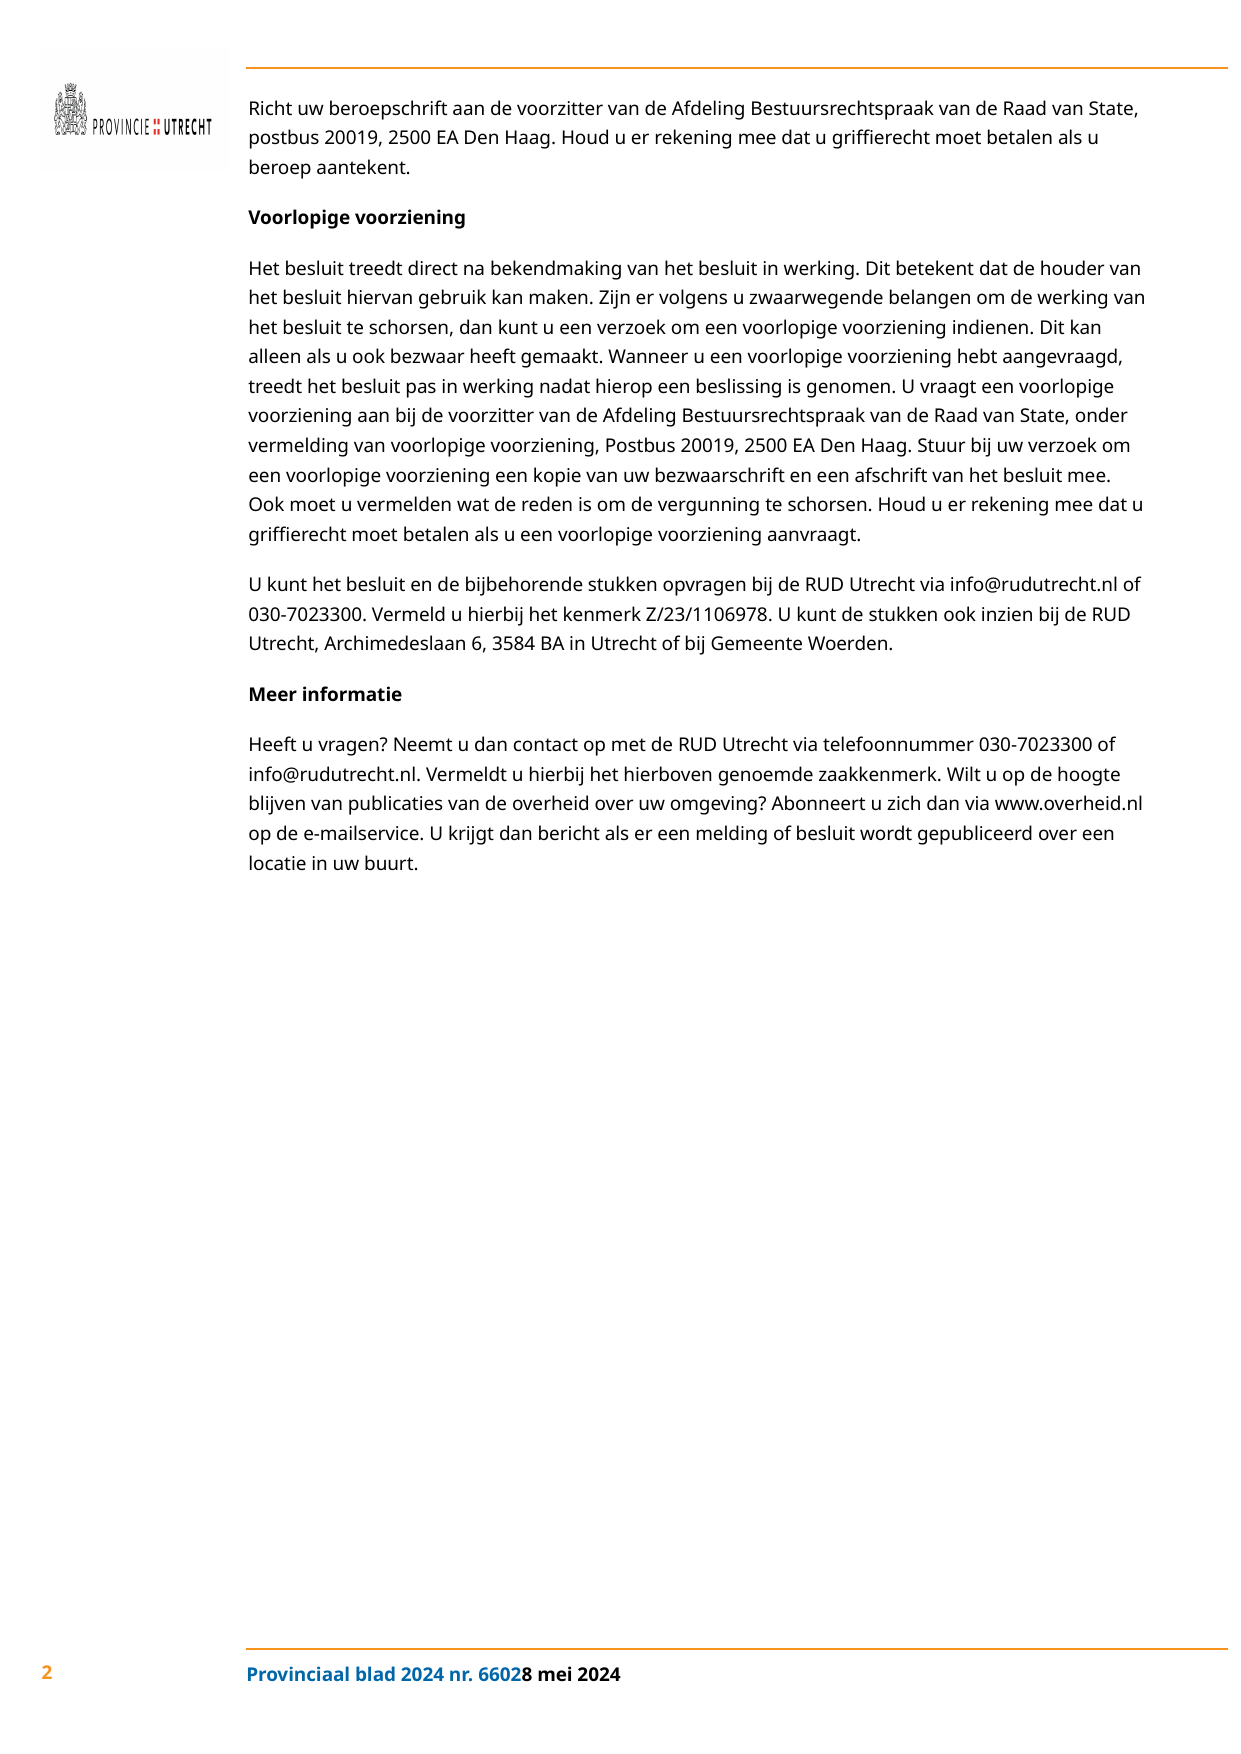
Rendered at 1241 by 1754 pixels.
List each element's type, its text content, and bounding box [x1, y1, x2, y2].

text Richt uw beroepschrift aan de voorzitter van de Afdeling Bestuursrechtspraak van de Raad van State, postbus 20019, 2500 EA Den Haag. Houd u er rekening mee dat u griffierecht moet betalen als u beroep aantekent. [248, 95, 1152, 180]
text Heeft u vragen? Neemt u dan contact op met de RUD Utrecht via telefoonnummer 030-7023300 of info@rudutrecht.nl. Vermeldt u hierbij het hierboven genoemde zaakkenmerk. Wilt u op de hoogte blijven van publicaties van de overheid over uw omgeving? Abonneert u zich dan via www.overheid.nl op de e-mailservice. U krijgt dan bericht als er een melding of besluit wordt gepubliceerd over een locatie in uw buurt. [248, 731, 1152, 876]
text U kunt het besluit en de bijbehorende stukken opvragen bij de RUD Utrecht via info@rudutrecht.nl of 030-7023300. Vermeld u hierbij het kenmerk Z/23/1106978. U kunt de stukken ook inzien bij de RUD Utrecht, Archimedeslaan 6, 3584 BA in Utrecht of bij Gemeente Woerden. [248, 571, 1152, 656]
text Meer informatie [248, 681, 1152, 707]
text Het besluit treedt direct na bekendmaking van het besluit in werking. Dit betekent dat de houder van het besluit hiervan gebruik kan maken. Zijn er volgens u zwaarwegende belangen om de werking van het besluit te schorsen, dan kunt u een verzoek om een voorlopige voorziening indienen. Dit kan alleen als u ook bezwaar heeft gemaakt. Wanneer u een voorlopige voorziening hebt aangevraagd, treedt het besluit pas in werking nadat hierop een beslissing is genomen. U vraagt een voorlopige voorziening aan bij de voorzitter van de Afdeling Bestuursrechtspraak van de Raad van State, onder vermelding van voorlopige voorziening, Postbus 20019, 2500 EA Den Haag. Stuur bij uw verzoek om een voorlopige voorziening een kopie van uw bezwaarschrift en een afschrift van het besluit mee. Ook moet u vermelden wat de reden is om de vergunning te schorsen. Houd u er rekening mee dat u griffierecht moet betalen als u een voorlopige voorziening aanvraagt. [248, 255, 1152, 547]
text Voorlopige voorziening [248, 204, 1152, 230]
picture [41, 47, 231, 172]
